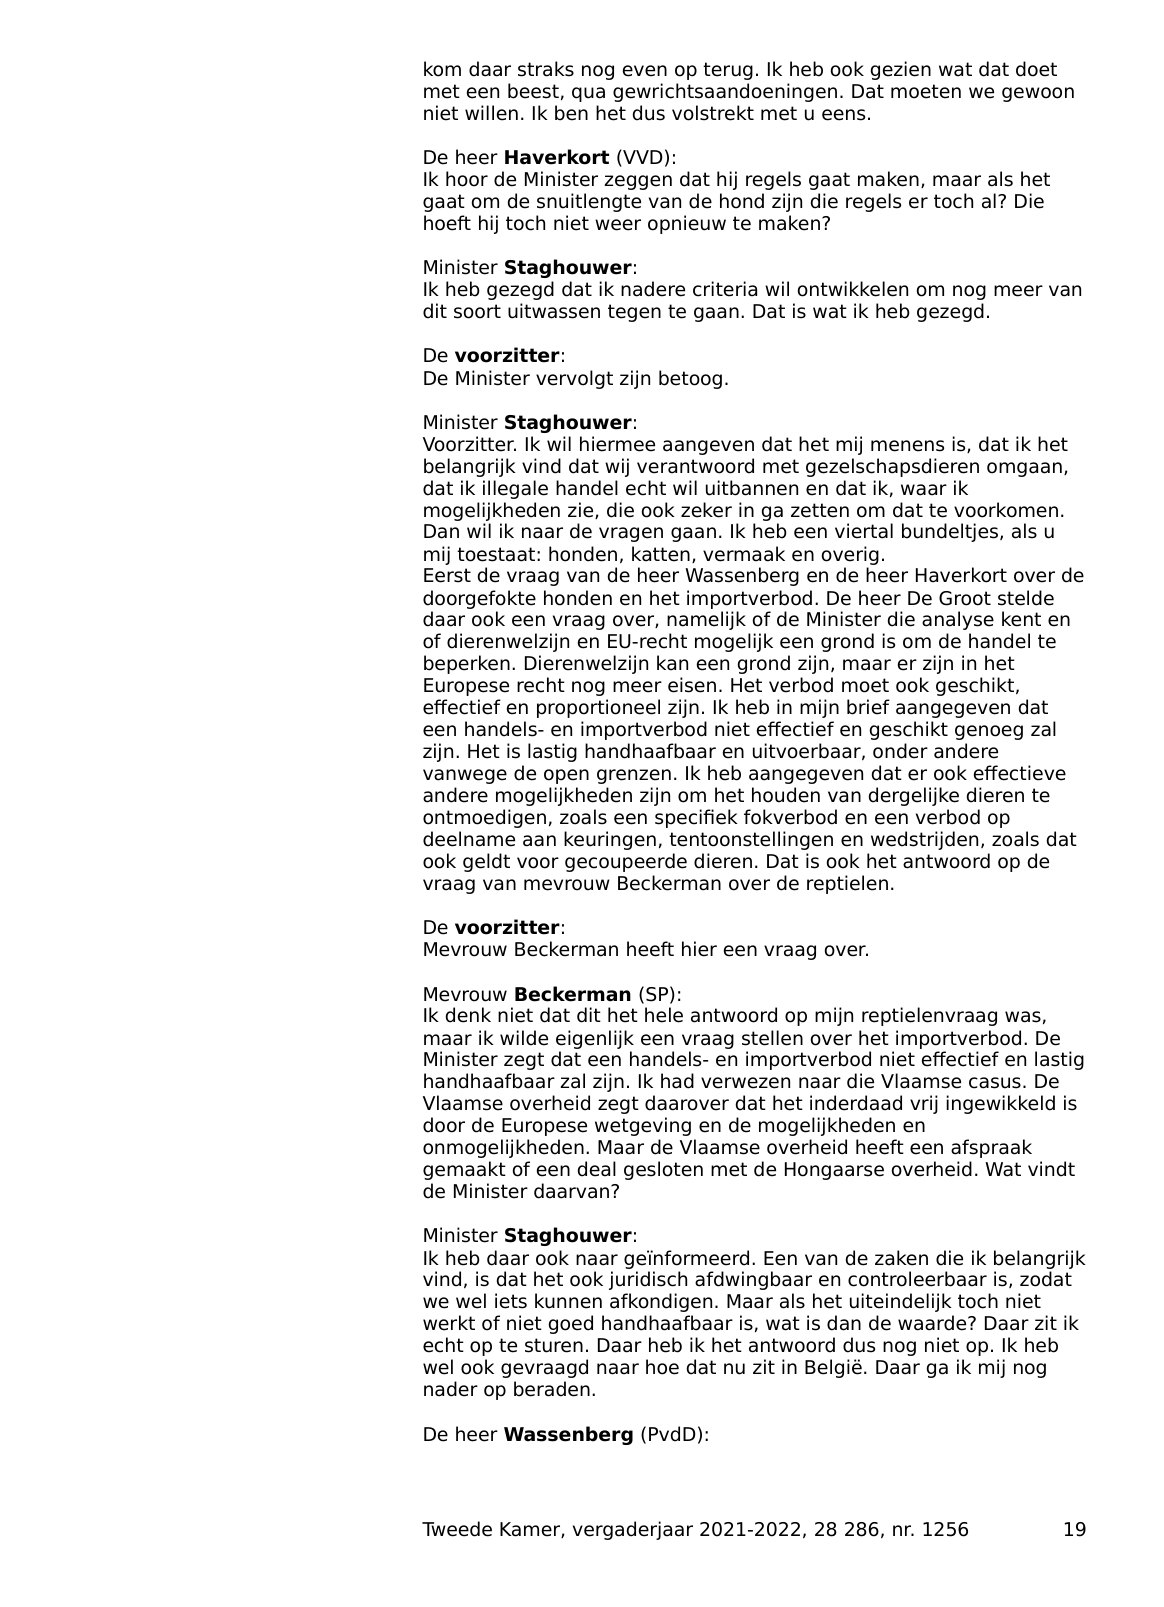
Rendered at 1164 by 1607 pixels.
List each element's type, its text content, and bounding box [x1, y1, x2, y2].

text Mevrouw Beckerman heeft hier een vraag over. [422, 939, 1087, 961]
text De voorzitter: [422, 917, 1087, 939]
text Voorzitter. Ik wil hiermee aangeven dat het mij menens is, dat ik het belangrijk vind dat wij verantwoord met gezelschapsdieren omgaan, dat ik illegale handel echt wil uitbannen en dat ik, waar ik mogelijkheden zie, die ook zeker in ga zetten om dat te voorkomen. [422, 433, 1087, 521]
text De heer Wassenberg (PvdD): [422, 1423, 1087, 1445]
text Ik hoor de Minister zeggen dat hij regels gaat maken, maar als het gaat om de snuitlengte van de hond zijn die regels er toch al? Die hoeft hij toch niet weer opnieuw te maken? [422, 169, 1087, 235]
text Minister Staghouwer: [422, 1225, 1087, 1247]
text Minister Staghouwer: [422, 412, 1087, 433]
text Minister Staghouwer: [422, 257, 1087, 279]
text Ik heb gezegd dat ik nadere criteria wil ontwikkelen om nog meer van dit soort uitwassen tegen te gaan. Dat is wat ik heb gezegd. [422, 279, 1087, 323]
text Ik heb daar ook naar geïnformeerd. Een van de zaken die ik belangrijk vind, is dat het ook juridisch afdwingbaar en controleerbaar is, zodat we wel iets kunnen afkondigen. Maar als het uiteindelijk toch niet werkt of niet goed handhaafbaar is, wat is dan de waarde? Daar zit ik echt op te sturen. Daar heb ik het antwoord dus nog niet op. Ik heb wel ook gevraagd naar hoe dat nu zit in België. Daar ga ik mij nog nader op beraden. [422, 1247, 1087, 1401]
text De Minister vervolgt zijn betoog. [422, 367, 1087, 389]
text Dan wil ik naar de vragen gaan. Ik heb een viertal bundeltjes, als u mij toestaat: honden, katten, vermaak en overig. [422, 521, 1087, 565]
text kom daar straks nog even op terug. Ik heb ook gezien wat dat doet met een beest, qua gewrichtsaandoeningen. Dat moeten we gewoon niet willen. Ik ben het dus volstrekt met u eens. [422, 59, 1087, 125]
text De voorzitter: [422, 345, 1087, 367]
text De heer Haverkort (VVD): [422, 147, 1087, 169]
text Eerst de vraag van de heer Wassenberg en de heer Haverkort over de doorgefokte honden en het importverbod. De heer De Groot stelde daar ook een vraag over, namelijk of de Minister die analyse kent en of dierenwelzijn en EU-recht mogelijk een grond is om de handel te beperken. Dierenwelzijn kan een grond zijn, maar er zijn in het Europese recht nog meer eisen. Het verbod moet ook geschikt, effectief en proportioneel zijn. Ik heb in mijn brief aangegeven dat een handels- en importverbod niet effectief en geschikt genoeg zal zijn. Het is lastig handhaafbaar en uitvoerbaar, onder andere vanwege de open grenzen. Ik heb aangegeven dat er ook effectieve andere mogelijkheden zijn om het houden van dergelijke dieren te ontmoedigen, zoals een specifiek fokverbod en een verbod op deelname aan keuringen, tentoonstellingen en wedstrijden, zoals dat ook geldt voor gecoupeerde dieren. Dat is ook het antwoord op de vraag van mevrouw Beckerman over de reptielen. [422, 565, 1087, 895]
text Ik denk niet dat dit het hele antwoord op mijn reptielenvraag was, maar ik wilde eigenlijk een vraag stellen over het importverbod. De Minister zegt dat een handels- en importverbod niet effectief en lastig handhaafbaar zal zijn. Ik had verwezen naar die Vlaamse casus. De Vlaamse overheid zegt daarover dat het inderdaad vrij ingewikkeld is door de Europese wetgeving en de mogelijkheden en onmogelijkheden. Maar de Vlaamse overheid heeft een afspraak gemaakt of een deal gesloten met de Hongaarse overheid. Wat vindt de Minister daarvan? [422, 1005, 1087, 1203]
text Mevrouw Beckerman (SP): [422, 983, 1087, 1005]
